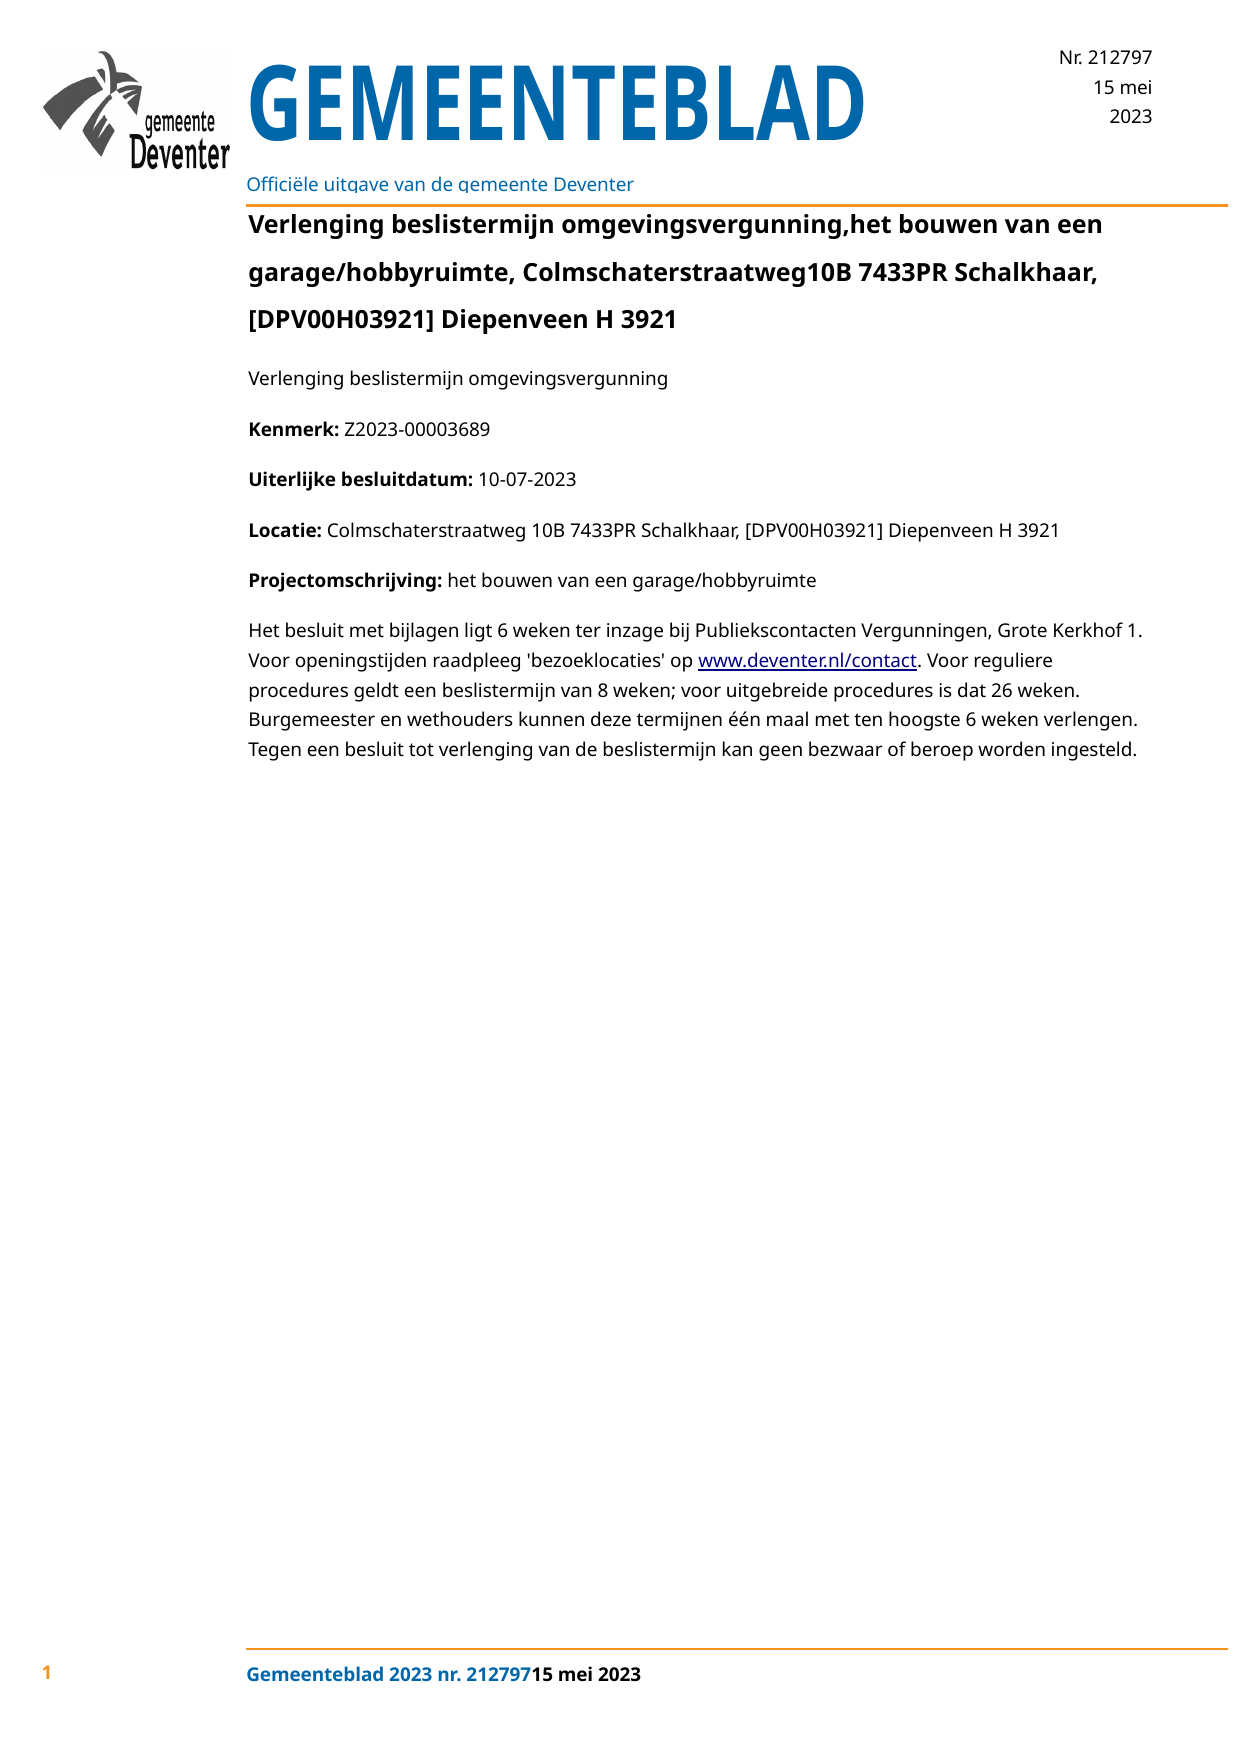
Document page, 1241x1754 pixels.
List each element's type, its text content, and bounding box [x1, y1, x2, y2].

text Projectomschrijving: het bouwen van een garage/hobbyruimte [248, 567, 1152, 593]
text Verlenging beslistermijn omgevingsvergunning [248, 366, 1152, 391]
picture [41, 47, 231, 172]
text Verlenging beslistermijn omgevingsvergunning,het bouwen van een garage/hobbyruimte, Colmschaterstraatweg10B 7433PR Schalkhaar, [DPV00H03921] Diepenveen H 3921 [248, 207, 1152, 336]
text Kenmerk: Z2023-00003689 [248, 416, 1152, 442]
text Uiterlijke besluitdatum: 10-07-2023 [248, 466, 1152, 492]
text Het besluit met bijlagen ligt 6 weken ter inzage bij Publiekscontacten Vergunningen, Grote Kerkhof 1. Voor openingstijden raadpleeg 'bezoeklocaties' op www.deventer.nl/contact. Voor reguliere procedures geldt een beslistermijn van 8 weken; voor uitgebreide procedures is dat 26 weken. Burgemeester en wethouders kunnen deze termijnen één maal met ten hoogste 6 weken verlengen. Tegen een besluit tot verlenging van de beslistermijn kan geen bezwaar of beroep worden ingesteld. [248, 618, 1152, 762]
text Locatie: Colmschaterstraatweg 10B 7433PR Schalkhaar, [DPV00H03921] Diepenveen H 3921 [248, 517, 1152, 542]
